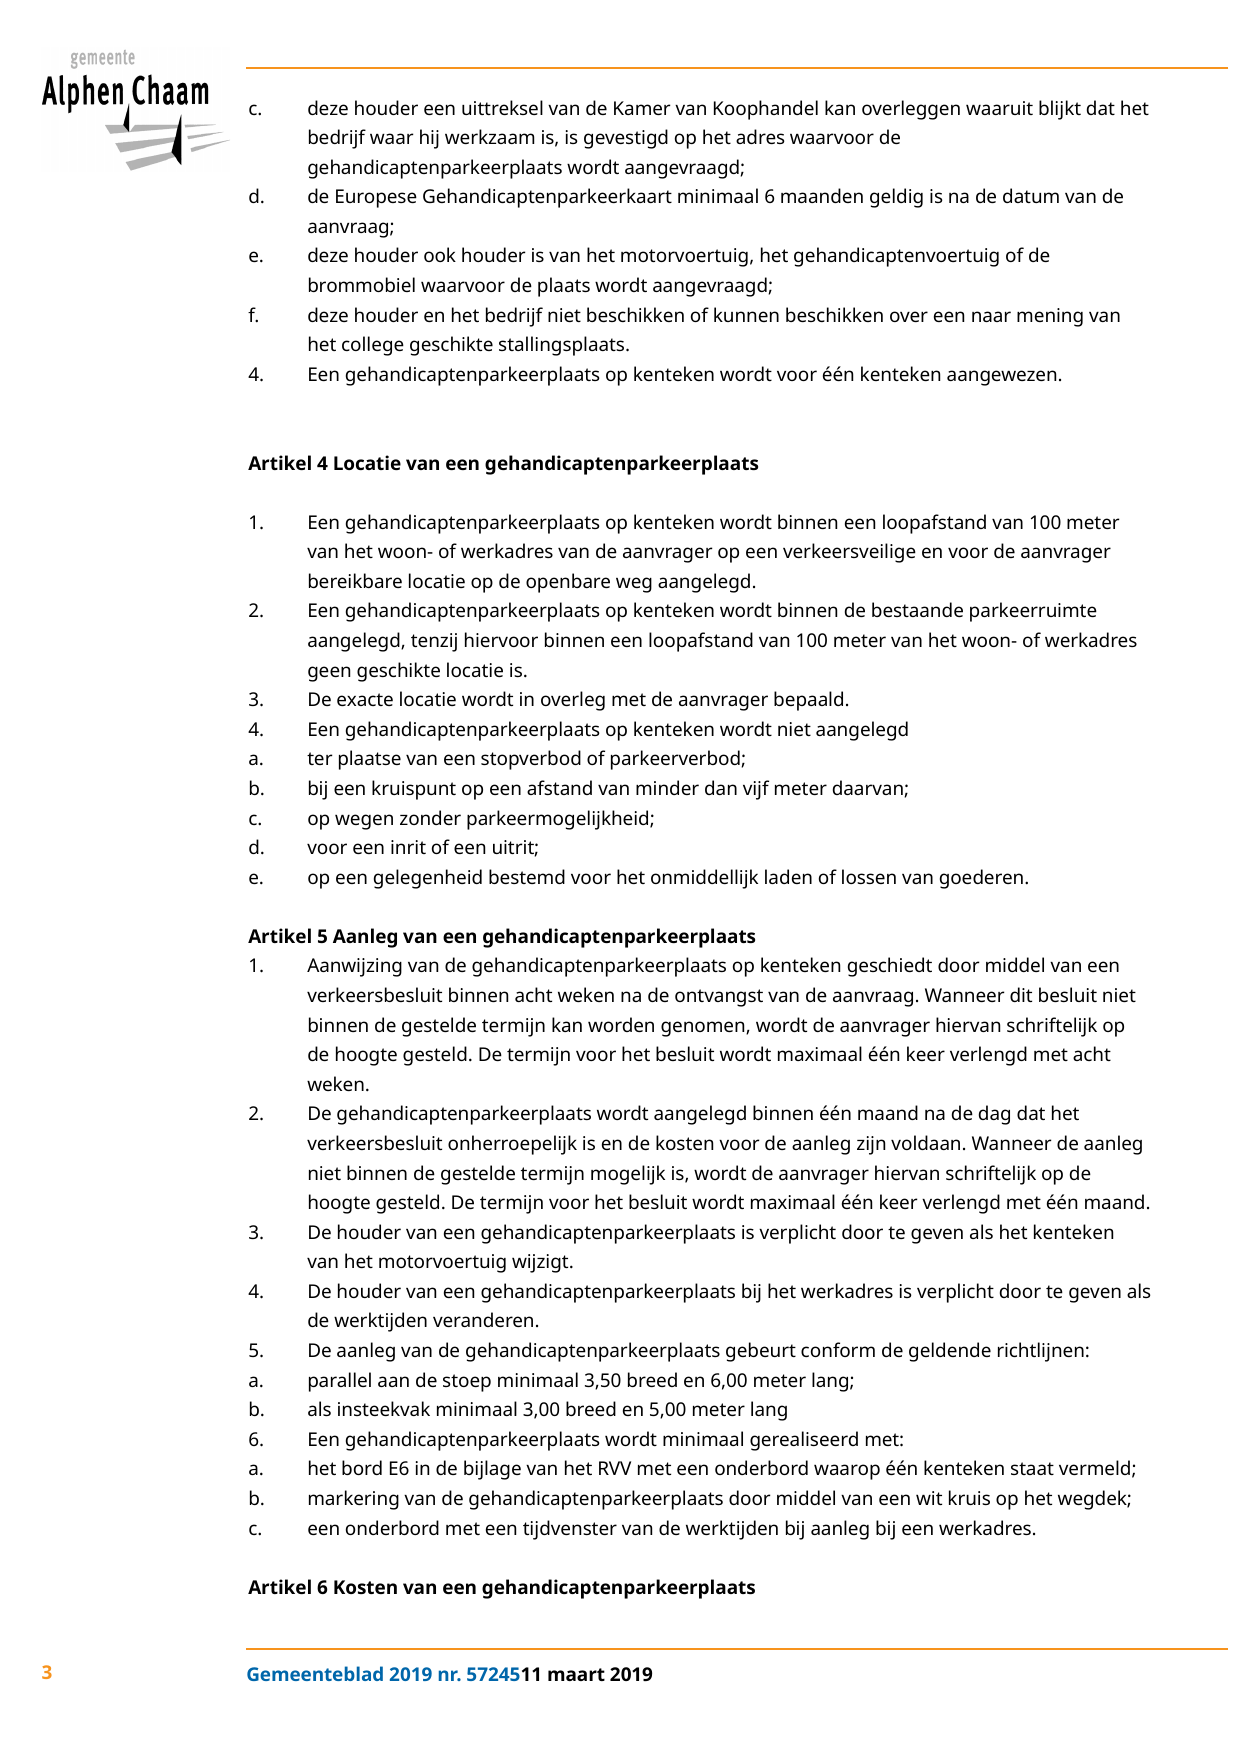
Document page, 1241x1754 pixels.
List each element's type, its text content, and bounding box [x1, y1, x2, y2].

list deze houder ook houder is van het motorvoertuig, het gehandicaptenvoertuig of de brommobiel waarvoor de plaats wordt aangevraagd; [248, 243, 1152, 298]
list De exacte locatie wordt in overleg met de aanvrager bepaald. [248, 686, 1152, 712]
list ter plaatse van een stopverbod of parkeerverbod; [248, 746, 1152, 771]
list markering van de gehandicaptenparkeerplaats door middel van een wit kruis op het wegdek; [248, 1485, 1152, 1511]
list Een gehandicaptenparkeerplaats op kenteken wordt niet aangelegd [248, 716, 1152, 742]
list parallel aan de stoep minimaal 3,50 breed en 6,00 meter lang; [248, 1367, 1152, 1393]
list deze houder een uittreksel van de Kamer van Koophandel kan overleggen waaruit blijkt dat het bedrijf waar hij werkzaam is, is gevestigd op het adres waarvoor de gehandicaptenparkeerplaats wordt aangevraagd; [248, 95, 1152, 180]
list de Europese Gehandicaptenparkeerkaart minimaal 6 maanden geldig is na de datum van de aanvraag; [248, 183, 1152, 239]
picture [41, 47, 231, 172]
list De houder van een gehandicaptenparkeerplaats bij het werkadres is verplicht door te geven als de werktijden veranderen. [248, 1278, 1152, 1333]
list op een gelegenheid bestemd voor het onmiddellijk laden of lossen van goederen. [248, 864, 1152, 890]
list op wegen zonder parkeermogelijkheid; [248, 805, 1152, 831]
text Artikel 6 Kosten van een gehandicaptenparkeerplaats [248, 1574, 1152, 1600]
list Een gehandicaptenparkeerplaats op kenteken wordt binnen een loopafstand van 100 meter van het woon- of werkadres van de aanvrager op een verkeersveilige en voor de aanvrager bereikbare locatie op de openbare weg aangelegd. [248, 509, 1152, 594]
list deze houder en het bedrijf niet beschikken of kunnen beschikken over een naar mening van het college geschikte stallingsplaats. [248, 302, 1152, 357]
list Een gehandicaptenparkeerplaats op kenteken wordt voor één kenteken aangewezen. [248, 361, 1152, 387]
list De gehandicaptenparkeerplaats wordt aangelegd binnen één maand na de dag dat het verkeersbesluit onherroepelijk is en de kosten voor de aanleg zijn voldaan. Wanneer de aanleg niet binnen de gestelde termijn mogelijk is, wordt de aanvrager hiervan schriftelijk op de hoogte gesteld. De termijn voor het besluit wordt maximaal één keer verlengd met één maand. [248, 1101, 1152, 1215]
text Artikel 5 Aanleg van een gehandicaptenparkeerplaats [248, 923, 1152, 949]
text Artikel 4 Locatie van een gehandicaptenparkeerplaats [248, 450, 1152, 476]
list Aanwijzing van de gehandicaptenparkeerplaats op kenteken geschiedt door middel van een verkeersbesluit binnen acht weken na de ontvangst van de aanvraag. Wanneer dit besluit niet binnen de gestelde termijn kan worden genomen, wordt de aanvrager hiervan schriftelijk op de hoogte gesteld. De termijn voor het besluit wordt maximaal één keer verlengd met acht weken. [248, 953, 1152, 1097]
list het bord E6 in de bijlage van het RVV met een onderbord waarop één kenteken staat vermeld; [248, 1456, 1152, 1481]
list bij een kruispunt op een afstand van minder dan vijf meter daarvan; [248, 775, 1152, 801]
list Een gehandicaptenparkeerplaats op kenteken wordt binnen de bestaande parkeerruimte aangelegd, tenzij hiervoor binnen een loopafstand van 100 meter van het woon- of werkadres geen geschikte locatie is. [248, 598, 1152, 683]
list als insteekvak minimaal 3,00 breed en 5,00 meter lang [248, 1396, 1152, 1422]
list voor een inrit of een uitrit; [248, 834, 1152, 860]
list een onderbord met een tijdvenster van de werktijden bij aanleg bij een werkadres. [248, 1515, 1152, 1541]
list Een gehandicaptenparkeerplaats wordt minimaal gerealiseerd met: [248, 1426, 1152, 1452]
list De houder van een gehandicaptenparkeerplaats is verplicht door te geven als het kenteken van het motorvoertuig wijzigt. [248, 1219, 1152, 1274]
list De aanleg van de gehandicaptenparkeerplaats gebeurt conform de geldende richtlijnen: [248, 1337, 1152, 1363]
